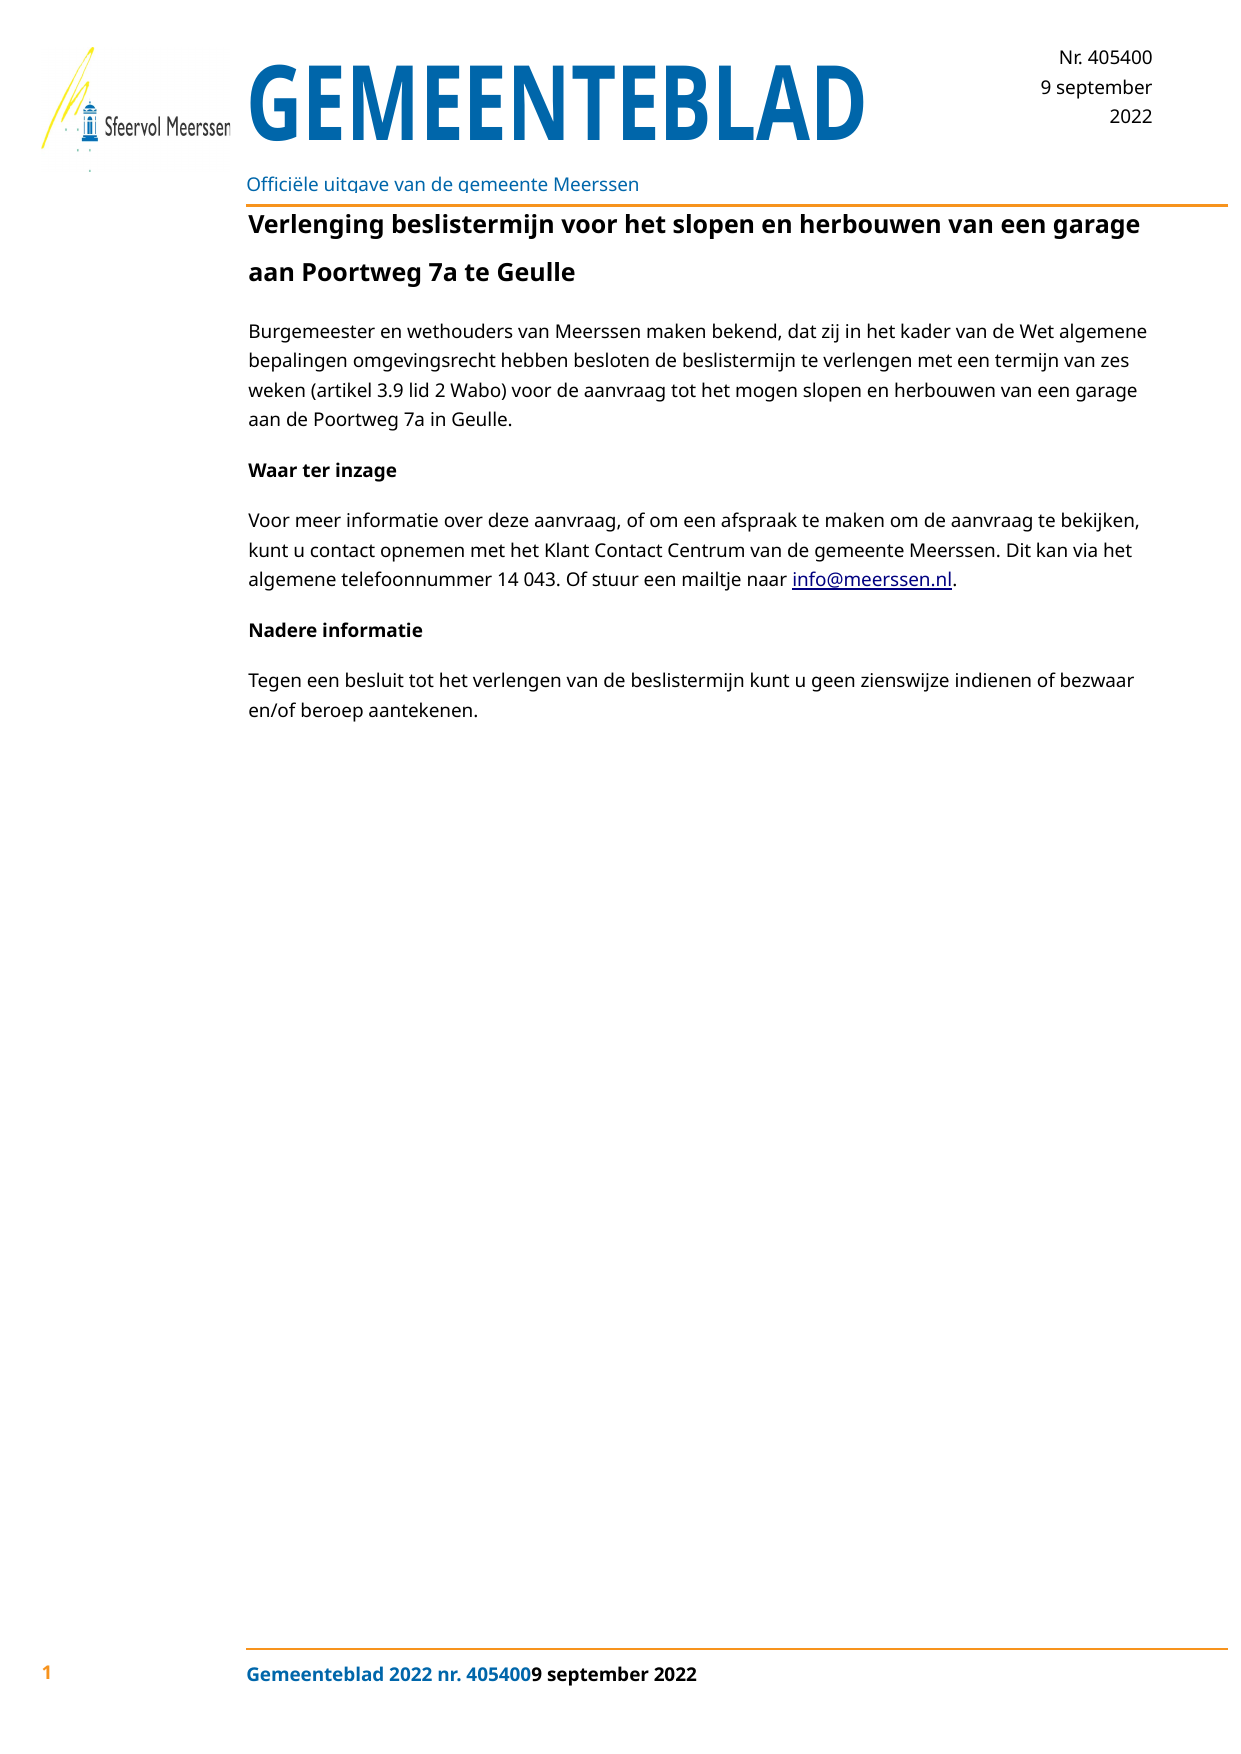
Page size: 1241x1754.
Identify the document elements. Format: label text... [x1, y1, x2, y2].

text Waar ter inzage [248, 457, 1152, 483]
text Tegen een besluit tot het verlengen van de beslistermijn kunt u geen zienswijze indienen of bezwaar en/of beroep aantekenen. [248, 667, 1152, 723]
text Burgemeester en wethouders van Meerssen maken bekend, dat zij in het kader van de Wet algemene bepalingen omgevingsrecht hebben besloten de beslistermijn te verlengen met een termijn van zes weken (artikel 3.9 lid 2 Wabo) voor de aanvraag tot het mogen slopen en herbouwen van een garage aan de Poortweg 7a in Geulle. [248, 318, 1152, 432]
picture [41, 47, 231, 172]
text Verlenging beslistermijn voor het slopen en herbouwen van een garage aan Poortweg 7a te Geulle [248, 207, 1152, 288]
text Voor meer informatie over deze aanvraag, of om een afspraak te maken om de aanvraag te bekijken, kunt u contact opnemen met het Klant Contact Centrum van de gemeente Meerssen. Dit kan via het algemene telefoonnummer 14 043. Of stuur een mailtje naar info@meerssen.nl. [248, 507, 1152, 592]
text Nadere informatie [248, 617, 1152, 643]
